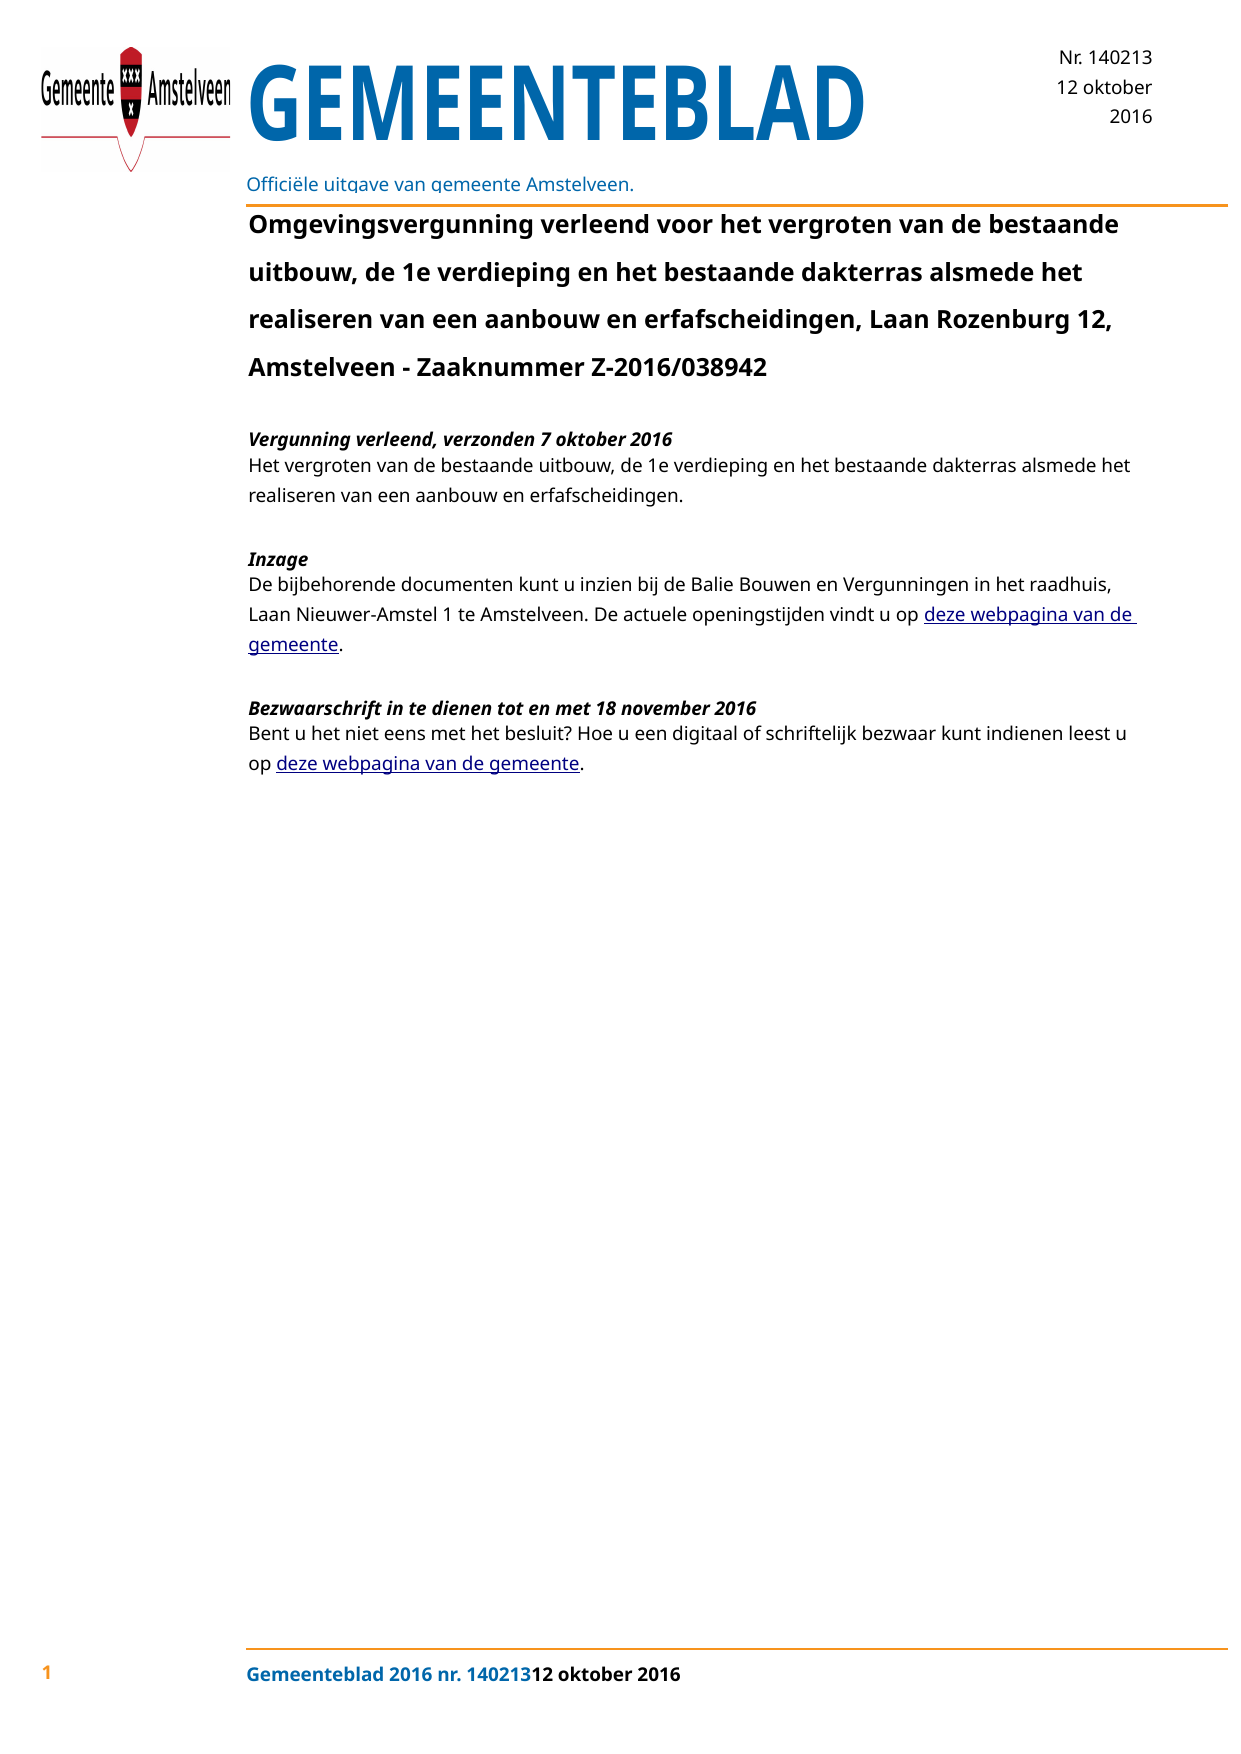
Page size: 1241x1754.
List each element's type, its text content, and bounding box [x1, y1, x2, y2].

text Het vergroten van de bestaande uitbouw, de 1e verdieping en het bestaande dakterras alsmede het realiseren van een aanbouw en erfafscheidingen. [248, 452, 1152, 508]
text Bent u het niet eens met het besluit? Hoe u een digitaal of schriftelijk bezwaar kunt indienen leest u op deze webpagina van de gemeente. [248, 721, 1152, 776]
text Inzage [248, 546, 1152, 572]
text Bezwaarschrift in te dienen tot en met 18 november 2016 [248, 695, 1152, 721]
text Omgevingsvergunning verleend voor het vergroten van de bestaande uitbouw, de 1e verdieping en het bestaande dakterras alsmede het realiseren van een aanbouw en erfafscheidingen, Laan Rozenburg 12, Amstelveen - Zaaknummer Z-2016/038942 [248, 207, 1152, 384]
text Vergunning verleend, verzonden 7 oktober 2016 [248, 427, 1152, 452]
picture [41, 47, 231, 172]
text De bijbehorende documenten kunt u inzien bij de Balie Bouwen en Vergunningen in het raadhuis, Laan Nieuwer-Amstel 1 te Amstelveen. De actuele openingstijden vindt u op deze webpagina van de gemeente. [248, 572, 1152, 657]
